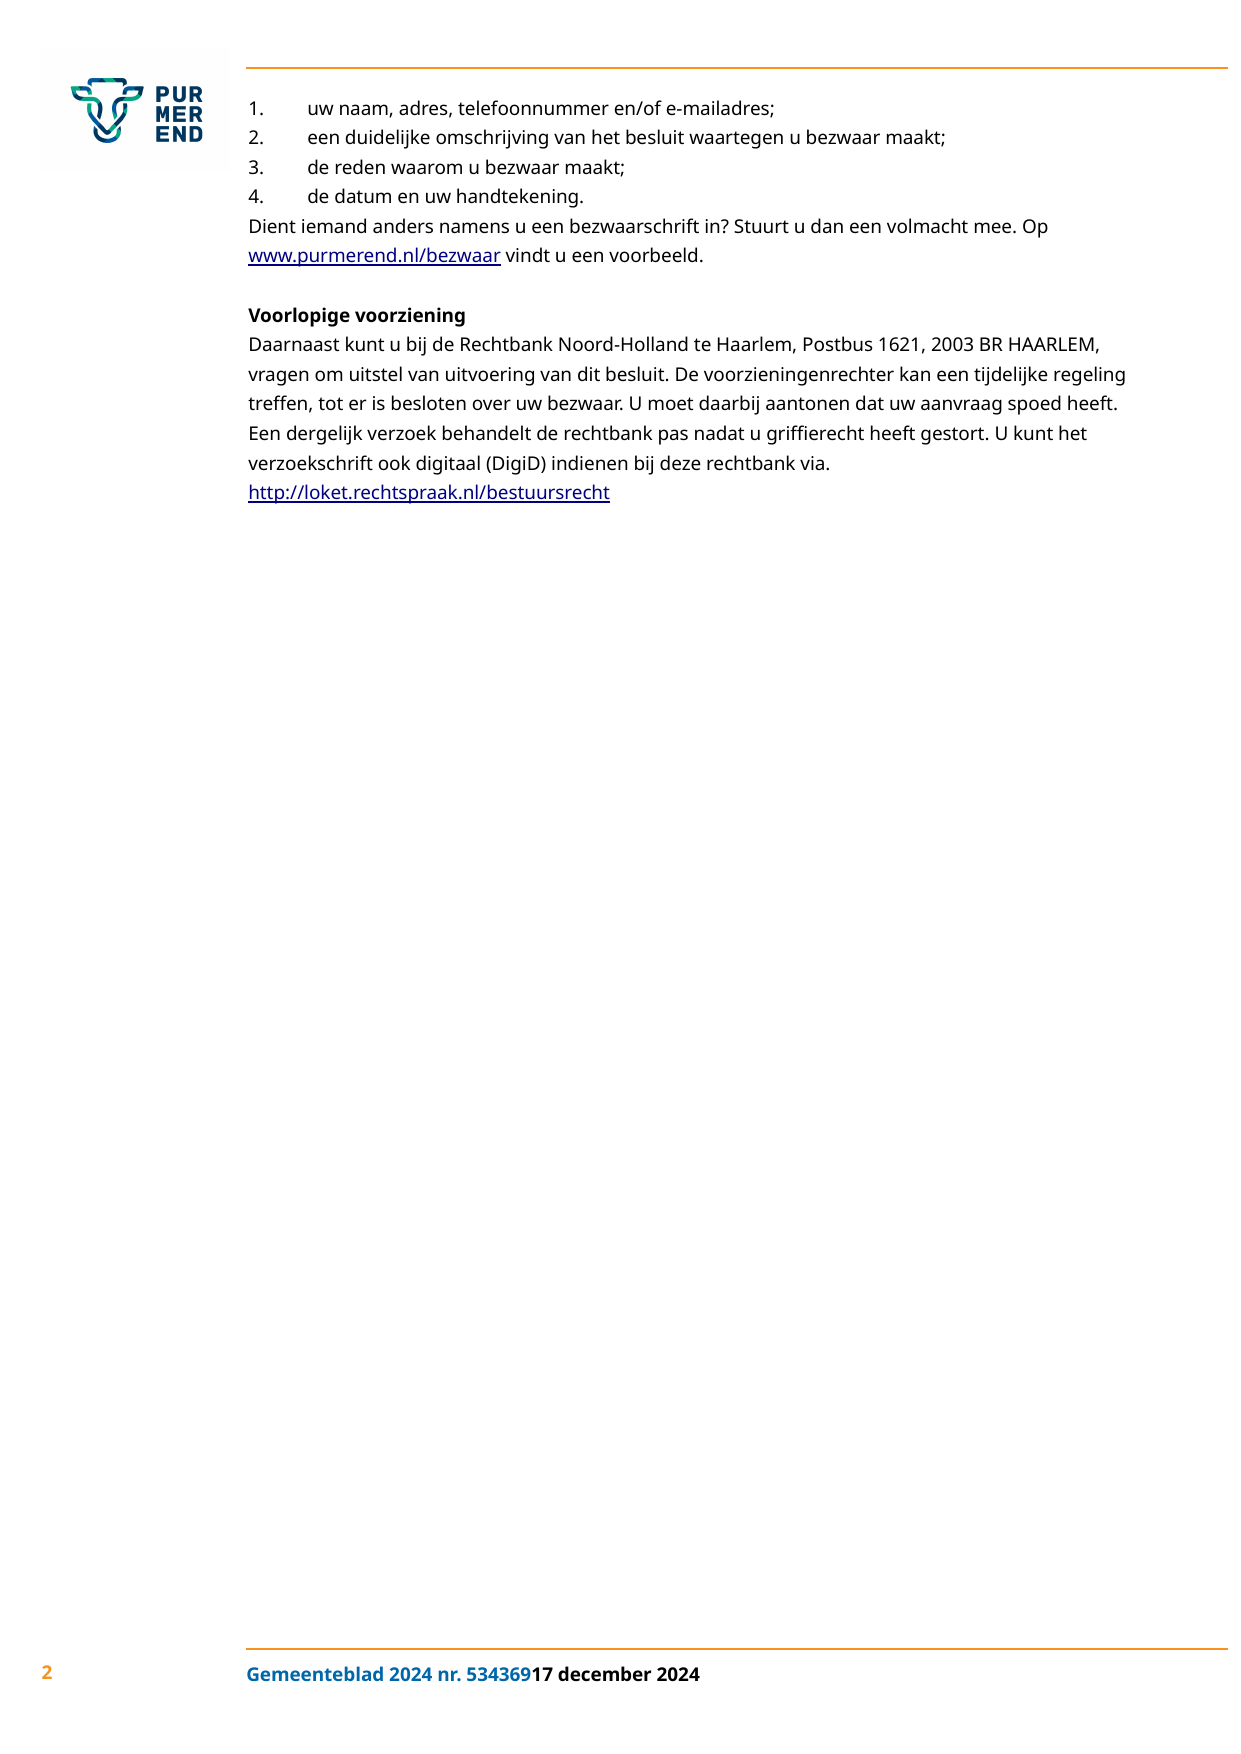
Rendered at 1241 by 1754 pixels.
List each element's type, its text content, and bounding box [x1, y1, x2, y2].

list de datum en uw handtekening. [248, 183, 1152, 209]
picture [41, 47, 231, 172]
list uw naam, adres, telefoonnummer en/of e-mailadres; [248, 95, 1152, 121]
text Daarnaast kunt u bij de Rechtbank Noord-Holland te Haarlem, Postbus 1621, 2003 BR HAARLEM, vragen om uitstel van uitvoering van dit besluit. De voorzieningenrechter kan een tijdelijke regeling treffen, tot er is besloten over uw bezwaar. U moet daarbij aantonen dat uw aanvraag spoed heeft. Een dergelijk verzoek behandelt de rechtbank pas nadat u griffierecht heeft gestort. U kunt het verzoekschrift ook digitaal (DigiD) indienen bij deze rechtbank via. http://loket.rechtspraak.nl/bestuursrecht [248, 331, 1152, 505]
list de reden waarom u bezwaar maakt; [248, 154, 1152, 180]
list een duidelijke omschrijving van het besluit waartegen u bezwaar maakt; [248, 124, 1152, 150]
text Voorlopige voorziening [248, 302, 1152, 328]
text Dient iemand anders namens u een bezwaarschrift in? Stuurt u dan een volmacht mee. Op www.purmerend.nl/bezwaar vindt u een voorbeeld. [248, 213, 1152, 268]
